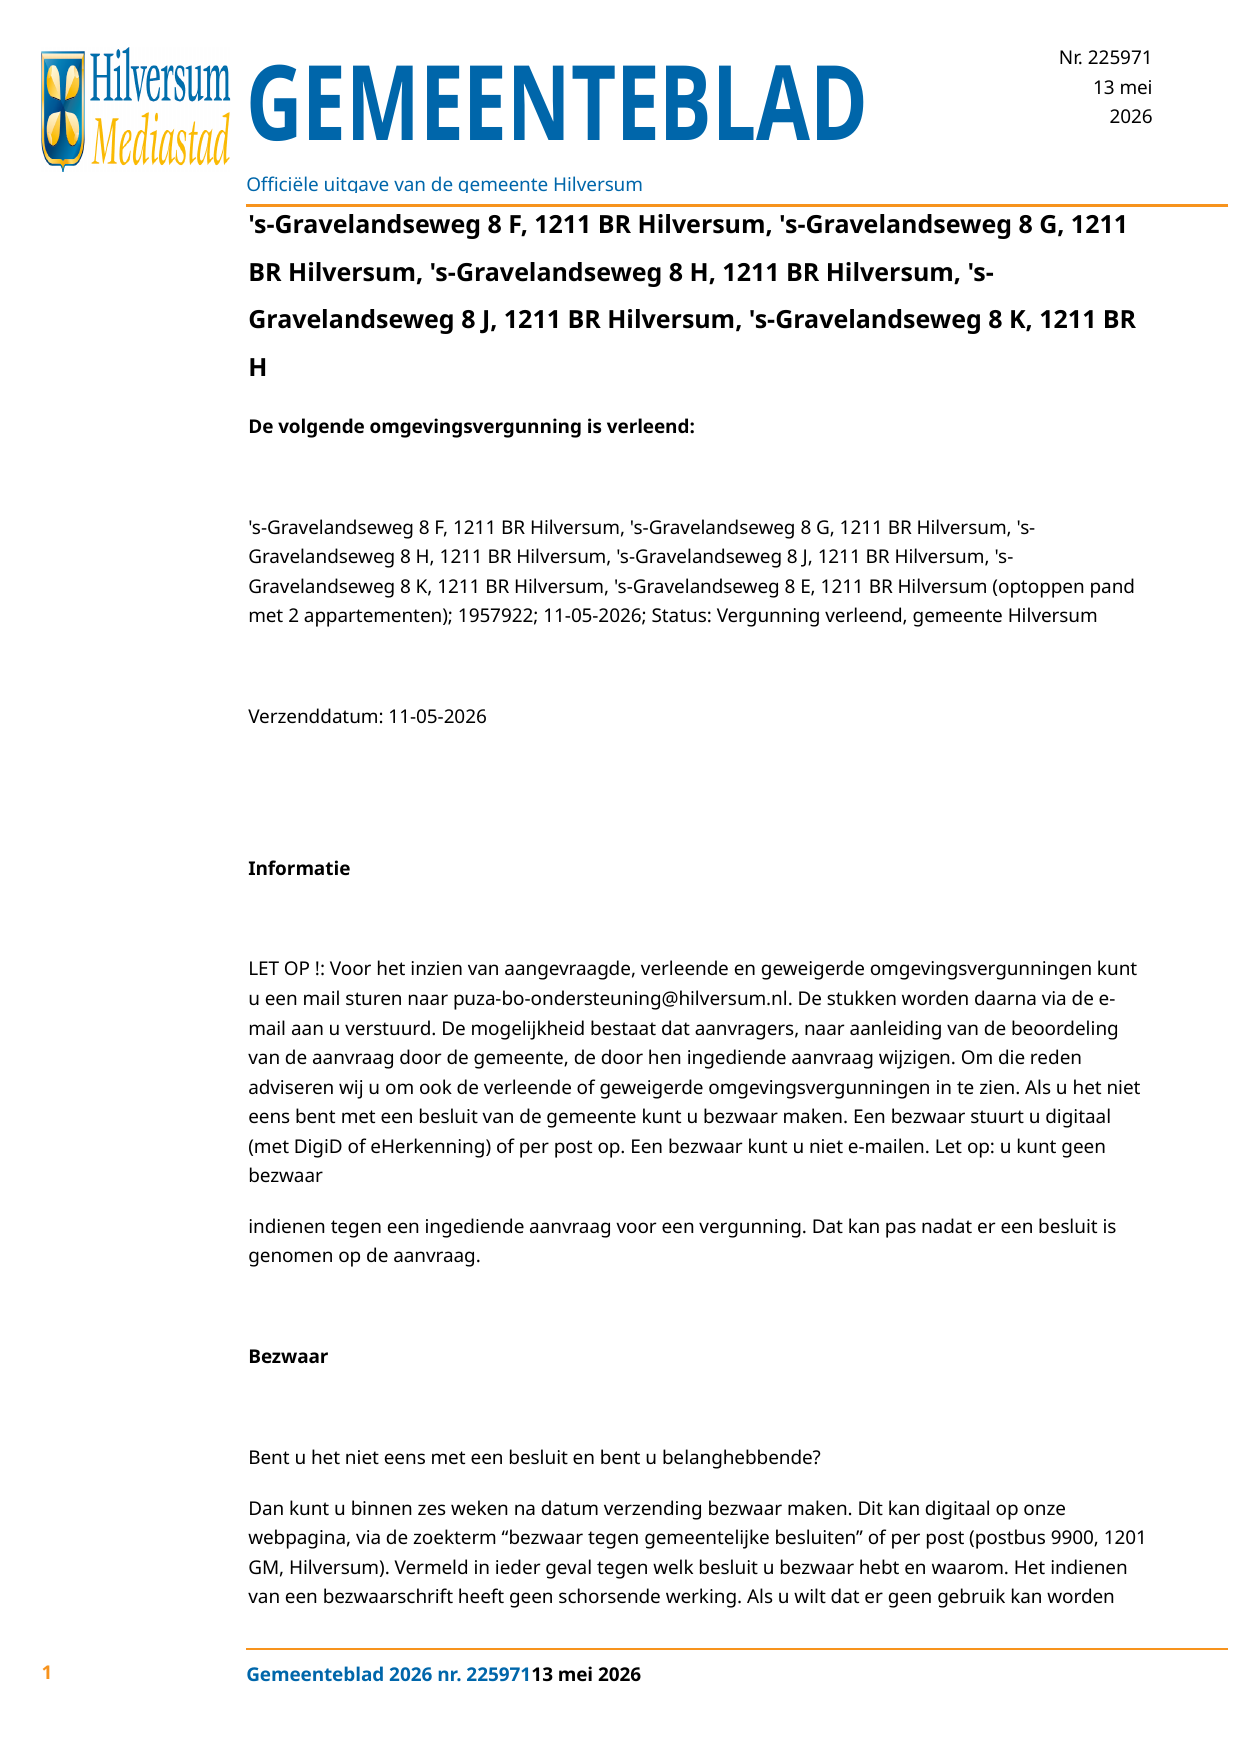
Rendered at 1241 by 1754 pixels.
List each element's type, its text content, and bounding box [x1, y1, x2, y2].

text De volgende omgevingsvergunning is verleend: [248, 413, 1152, 439]
text LET OP !: Voor het inzien van aangevraagde, verleende en geweigerde omgevingsvergunningen kunt u een mail sturen naar puza-bo-ondersteuning@hilversum.nl. De stukken worden daarna via de e-mail aan u verstuurd. De mogelijkheid bestaat dat aanvragers, naar aanleiding van de beoordeling van de aanvraag door de gemeente, de door hen ingediende aanvraag wijzigen. Om die reden adviseren wij u om ook de verleende of geweigerde omgevingsvergunningen in te zien. Als u het niet eens bent met een besluit van de gemeente kunt u bezwaar maken. Een bezwaar stuurt u digitaal (met DigiD of eHerkenning) of per post op. Een bezwaar kunt u niet e-mailen. Let op: u kunt geen bezwaar [248, 956, 1152, 1188]
text Verzenddatum: 11-05-2026 [248, 703, 1152, 729]
text Informatie [248, 855, 1152, 881]
text indienen tegen een ingediende aanvraag voor een vergunning. Dat kan pas nadat er een besluit is genomen op de aanvraag. [248, 1213, 1152, 1268]
text Dan kunt u binnen zes weken na datum verzending bezwaar maken. Dit kan digitaal op onze webpagina, via de zoekterm “bezwaar tegen gemeentelijke besluiten” of per post (postbus 9900, 1201 GM, Hilversum). Vermeld in ieder geval tegen welk besluit u bezwaar hebt en waarom. Het indienen van een bezwaarschrift heeft geen schorsende werking. Als u wilt dat er geen gebruik kan worden [248, 1495, 1152, 1609]
picture [41, 47, 231, 172]
text 's-Gravelandseweg 8 F, 1211 BR Hilversum, 's-Gravelandseweg 8 G, 1211 BR Hilversum, 's-Gravelandseweg 8 H, 1211 BR Hilversum, 's-Gravelandseweg 8 J, 1211 BR Hilversum, 's-Gravelandseweg 8 K, 1211 BR H [248, 207, 1152, 384]
text Bezwaar [248, 1343, 1152, 1369]
text 's-Gravelandseweg 8 F, 1211 BR Hilversum, 's-Gravelandseweg 8 G, 1211 BR Hilversum, 's-Gravelandseweg 8 H, 1211 BR Hilversum, 's-Gravelandseweg 8 J, 1211 BR Hilversum, 's-Gravelandseweg 8 K, 1211 BR Hilversum, 's-Gravelandseweg 8 E, 1211 BR Hilversum (optoppen pand met 2 appartementen); 1957922; 11-05-2026; Status: Vergunning verleend, gemeente Hilversum [248, 514, 1152, 628]
text Bent u het niet eens met een besluit en bent u belanghebbende? [248, 1444, 1152, 1470]
